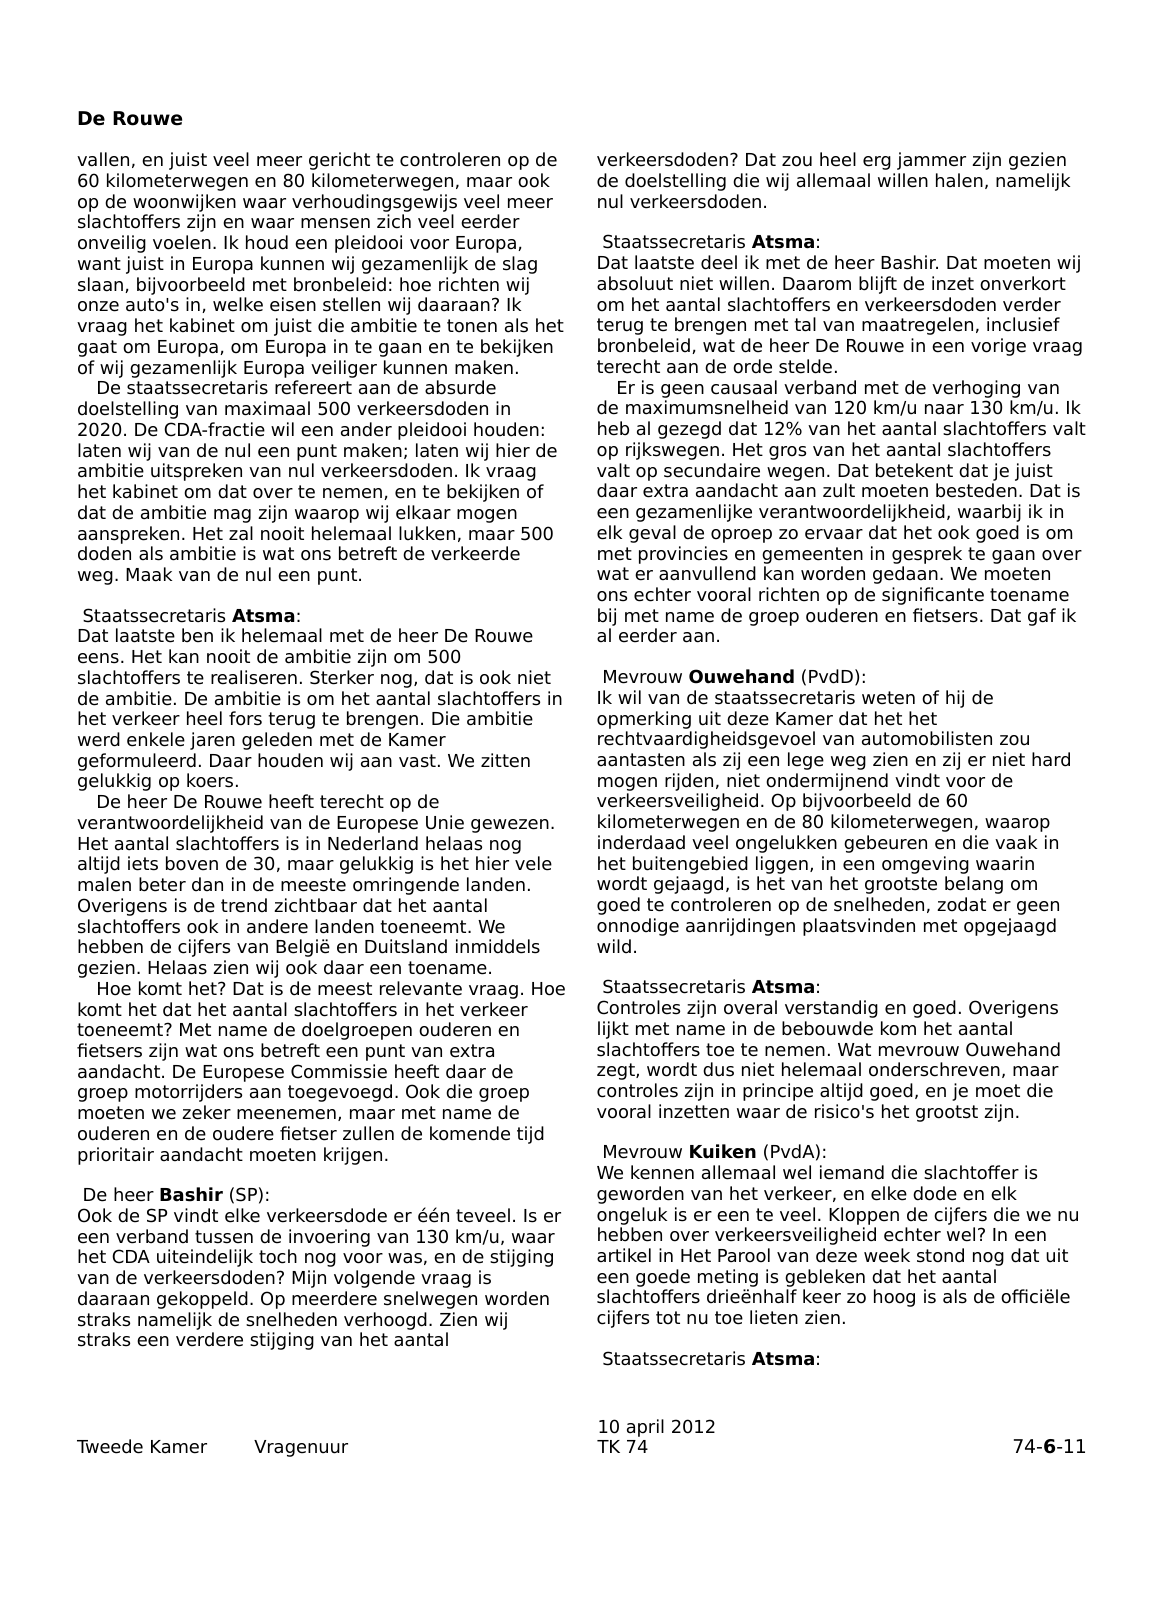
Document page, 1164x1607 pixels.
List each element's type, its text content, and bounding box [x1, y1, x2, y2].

text Hoe komt het? Dat is de meest relevante vraag. Hoe komt het dat het aantal slachtoffers in het verkeer toeneemt? Met name de doelgroepen ouderen en fietsers zijn wat ons betreft een punt van extra aandacht. De Europese Commissie heeft daar de groep motorrijders aan toegevoegd. Ook die groep moeten we zeker meenemen, maar met name de ouderen en de oudere fietser zullen de komende tijd prioritair aandacht moeten krijgen. [77, 979, 567, 1165]
text Mevrouw Kuiken (PvdA): [596, 1142, 1087, 1163]
text Er is geen causaal verband met de verhoging van de maximumsnelheid van 120 km/u naar 130 km/u. Ik heb al gezegd dat 12% van het aantal slachtoffers valt op rijkswegen. Het gros van het aantal slachtoffers valt op secundaire wegen. Dat betekent dat je juist daar extra aandacht aan zult moeten besteden. Dat is een gezamenlijke verantwoordelijkheid, waarbij ik in elk geval de oproep zo ervaar dat het ook goed is om met provincies en gemeenten in gesprek te gaan over wat er aanvullend kan worden gedaan. We moeten ons echter vooral richten op de significante toename bij met name de groep ouderen en fietsers. Dat gaf ik al eerder aan. [596, 377, 1087, 647]
text Mevrouw Ouwehand (PvdD): [596, 667, 1087, 688]
text De staatssecretaris refereert aan de absurde doelstelling van maximaal 500 verkeersdoden in 2020. De CDA-fractie wil een ander pleidooi houden: laten wij van de nul een punt maken; laten wij hier de ambitie uitspreken van nul verkeersdoden. Ik vraag het kabinet om dat over te nemen, en te bekijken of dat de ambitie mag zijn waarop wij elkaar mogen aanspreken. Het zal nooit helemaal lukken, maar 500 doden als ambitie is wat ons betreft de verkeerde weg. Maak van de nul een punt. [77, 378, 567, 586]
text We kennen allemaal wel iemand die slachtoffer is geworden van het verkeer, en elke dode en elk ongeluk is er een te veel. Kloppen de cijfers die we nu hebben over verkeersveiligheid echter wel? In een artikel in Het Parool van deze week stond nog dat uit een goede meting is gebleken dat het aantal slachtoffers drieënhalf keer zo hoog is als de officiële cijfers tot nu toe lieten zien. [596, 1163, 1087, 1329]
text Controles zijn overal verstandig en goed. Overigens lijkt met name in de bebouwde kom het aantal slachtoffers toe te nemen. Wat mevrouw Ouwehand zegt, wordt dus niet helemaal onderschreven, maar controles zijn in principe altijd goed, en je moet die vooral inzetten waar de risico's het grootst zijn. [596, 998, 1087, 1122]
text verkeersdoden? Dat zou heel erg jammer zijn gezien de doelstelling die wij allemaal willen halen, namelijk nul verkeersdoden. [596, 150, 1087, 212]
text Staatssecretaris Atsma: [77, 606, 567, 626]
text Ook de SP vindt elke verkeersdode er één teveel. Is er een verband tussen de invoering van 130 km/u, waar het CDA uiteindelijk toch nog voor was, en de stijging van de verkeersdoden? Mijn volgende vraag is daaraan gekoppeld. Op meerdere snelwegen worden straks namelijk de snelheden verhoogd. Zien wij straks een verdere stijging van het aantal [77, 1206, 567, 1351]
text Ik wil van de staatssecretaris weten of hij de opmerking uit deze Kamer dat het het rechtvaardigheidsgevoel van automobilisten zou aantasten als zij een lege weg zien en zij er niet hard mogen rijden, niet ondermijnend vindt voor de verkeersveiligheid. Op bijvoorbeeld de 60 kilometerwegen en de 80 kilometerwegen, waarop inderdaad veel ongelukken gebeuren en die vaak in het buitengebied liggen, in een omgeving waarin wordt gejaagd, is het van het grootste belang om goed te controleren op de snelheden, zodat er geen onnodige aanrijdingen plaatsvinden met opgejaagd wild. [596, 688, 1087, 957]
text Dat laatste ben ik helemaal met de heer De Rouwe eens. Het kan nooit de ambitie zijn om 500 slachtoffers te realiseren. Sterker nog, dat is ook niet de ambitie. De ambitie is om het aantal slachtoffers in het verkeer heel fors terug te brengen. Die ambitie werd enkele jaren geleden met de Kamer geformuleerd. Daar houden wij aan vast. We zitten gelukkig op koers. [77, 626, 567, 792]
text De heer Bashir (SP): [77, 1185, 567, 1206]
text Dat laatste deel ik met de heer Bashir. Dat moeten wij absoluut niet willen. Daarom blijft de inzet onverkort om het aantal slachtoffers en verkeersdoden verder terug te brengen met tal van maatregelen, inclusief bronbeleid, wat de heer De Rouwe in een vorige vraag terecht aan de orde stelde. [596, 253, 1087, 377]
text Staatssecretaris Atsma: [596, 1349, 1087, 1369]
text Staatssecretaris Atsma: [596, 977, 1087, 998]
text vallen, en juist veel meer gericht te controleren op de 60 kilometerwegen en 80 kilometerwegen, maar ook op de woonwijken waar verhoudingsgewijs veel meer slachtoffers zijn en waar mensen zich veel eerder onveilig voelen. Ik houd een pleidooi voor Europa, want juist in Europa kunnen wij gezamenlijk de slag slaan, bijvoorbeeld met bronbeleid: hoe richten wij onze auto's in, welke eisen stellen wij daaraan? Ik vraag het kabinet om juist die ambitie te tonen als het gaat om Europa, om Europa in te gaan en te bekijken of wij gezamenlijk Europa veiliger kunnen maken. [77, 150, 567, 378]
text De heer De Rouwe heeft terecht op de verantwoordelijkheid van de Europese Unie gewezen. Het aantal slachtoffers is in Nederland helaas nog altijd iets boven de 30, maar gelukkig is het hier vele malen beter dan in de meeste omringende landen. Overigens is de trend zichtbaar dat het aantal slachtoffers ook in andere landen toeneemt. We hebben de cijfers van België en Duitsland inmiddels gezien. Helaas zien wij ook daar een toename. [77, 792, 567, 979]
text Staatssecretaris Atsma: [596, 232, 1087, 253]
